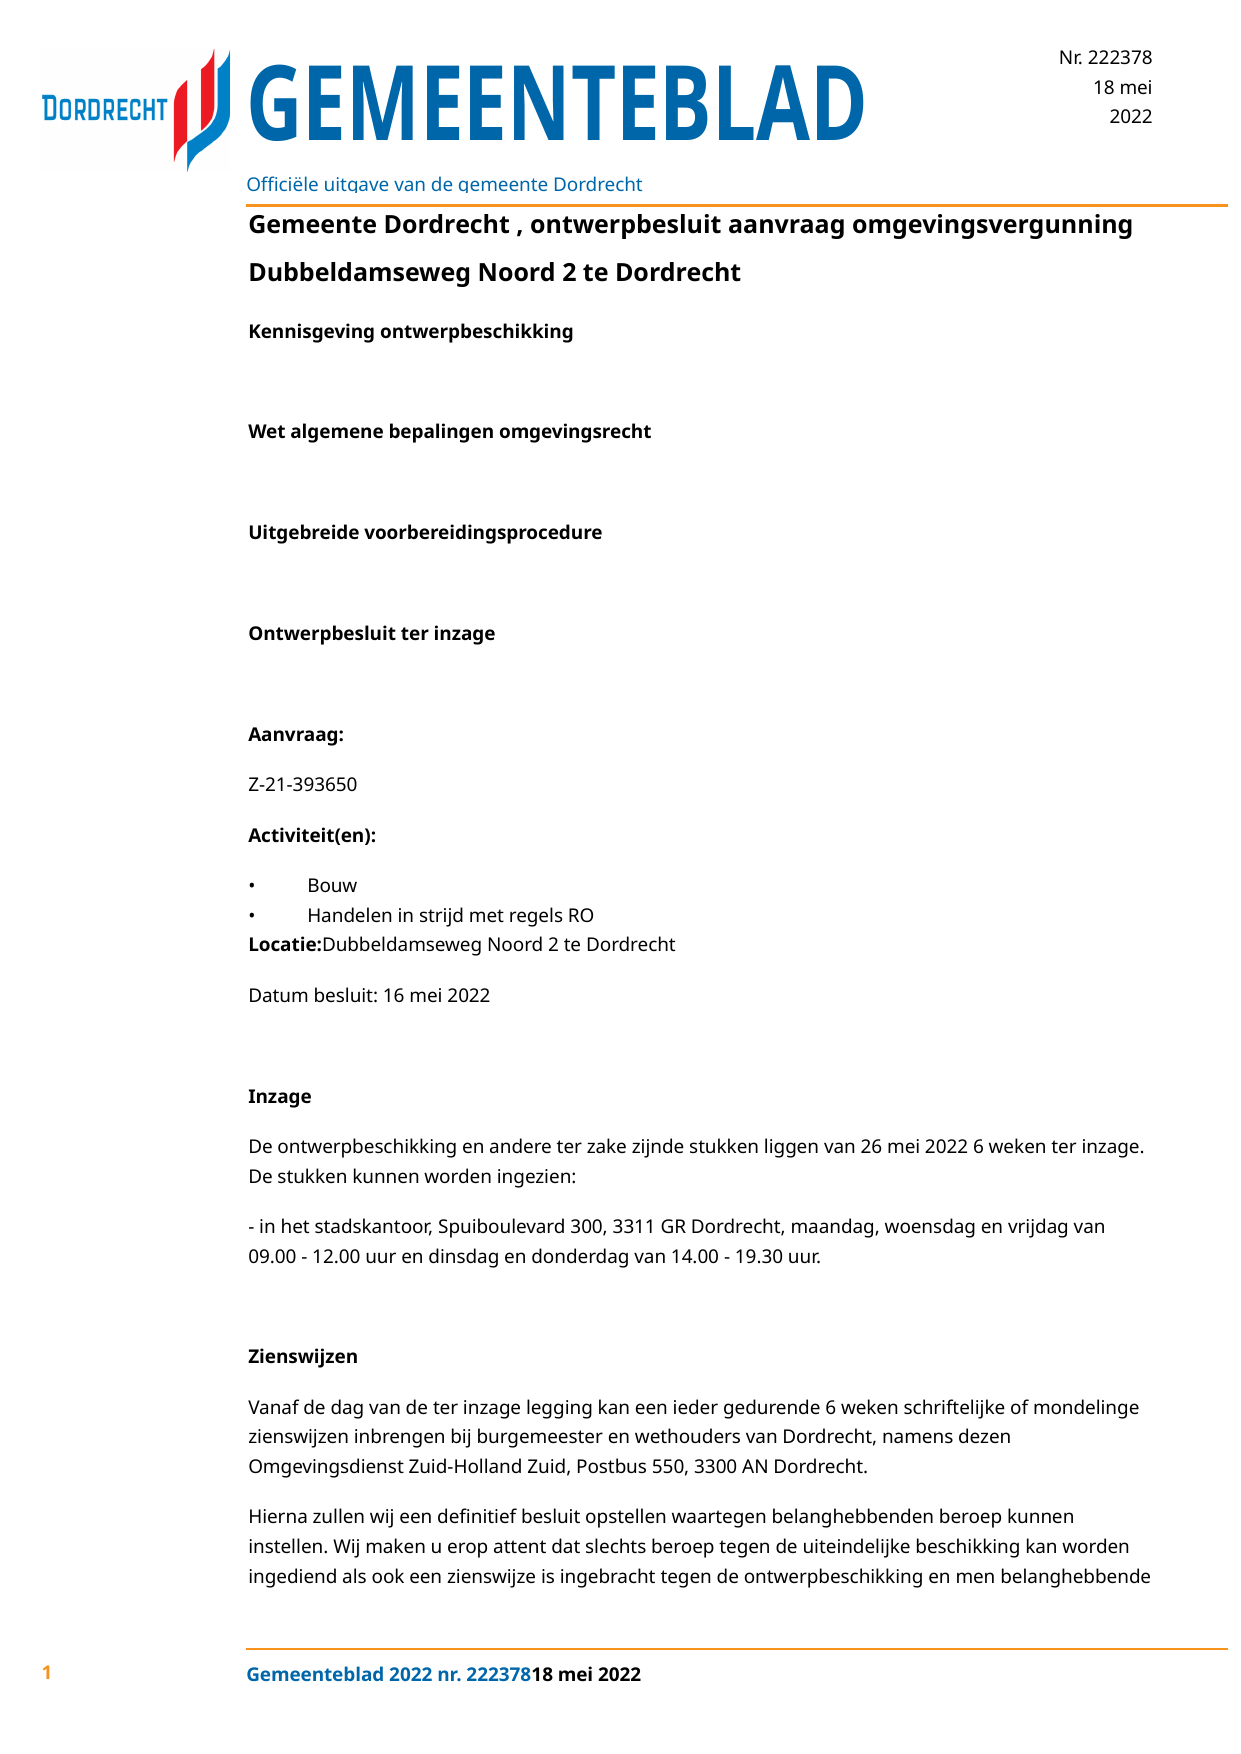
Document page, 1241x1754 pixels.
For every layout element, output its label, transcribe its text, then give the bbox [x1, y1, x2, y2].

text Kennisgeving ontwerpbeschikking [248, 318, 1152, 344]
text Hierna zullen wij een definitief besluit opstellen waartegen belanghebbenden beroep kunnen instellen. Wij maken u erop attent dat slechts beroep tegen de uiteindelijke beschikking kan worden ingediend als ook een zienswijze is ingebracht tegen de ontwerpbeschikking en men belanghebbende [248, 1504, 1152, 1589]
text Datum besluit: 16 mei 2022 [248, 982, 1152, 1008]
text Zienswijzen [248, 1344, 1152, 1369]
text Wet algemene bepalingen omgevingsrecht [248, 419, 1152, 444]
text Aanvraag: [248, 721, 1152, 747]
text Z-21-393650 [248, 772, 1152, 797]
text De ontwerpbeschikking en andere ter zake zijnde stukken liggen van 26 mei 2022 6 weken ter inzage. De stukken kunnen worden ingezien: [248, 1133, 1152, 1189]
list Handelen in strijd met regels RO [248, 902, 1152, 928]
text Activiteit(en): [248, 822, 1152, 848]
text Gemeente Dordrecht , ontwerpbesluit aanvraag omgevingsvergunning Dubbeldamseweg Noord 2 te Dordrecht [248, 207, 1152, 288]
text Inzage [248, 1083, 1152, 1109]
list Bouw [248, 872, 1152, 898]
text Uitgebreide voorbereidingsprocedure [248, 519, 1152, 545]
text Ontwerpbesluit ter inzage [248, 620, 1152, 646]
text - in het stadskantoor, Spuiboulevard 300, 3311 GR Dordrecht, maandag, woensdag en vrijdag van 09.00 - 12.00 uur en dinsdag en donderdag van 14.00 - 19.30 uur. [248, 1213, 1152, 1269]
text Locatie:Dubbeldamseweg Noord 2 te Dordrecht [248, 932, 1152, 957]
picture [41, 47, 231, 172]
text Vanaf de dag van de ter inzage legging kan een ieder gedurende 6 weken schriftelijke of mondelinge zienswijzen inbrengen bij burgemeester en wethouders van Dordrecht, namens dezen Omgevingsdienst Zuid-Holland Zuid, Postbus 550, 3300 AN Dordrecht. [248, 1394, 1152, 1479]
